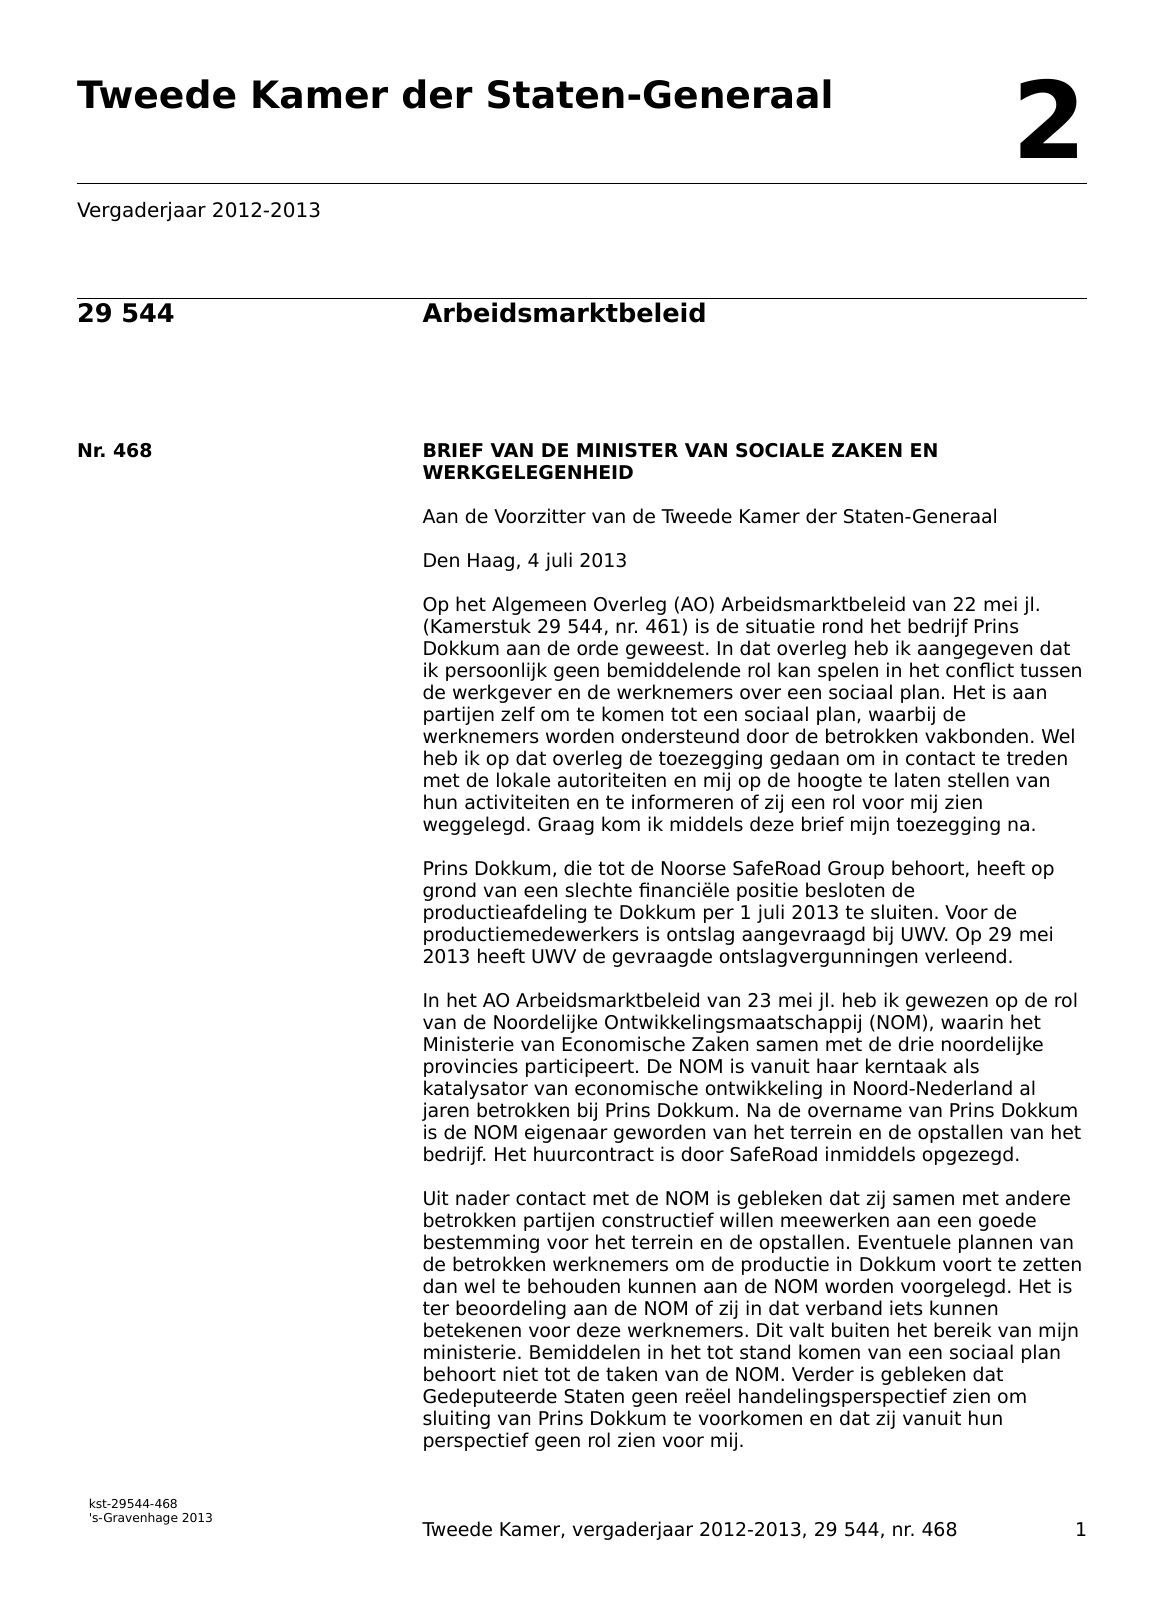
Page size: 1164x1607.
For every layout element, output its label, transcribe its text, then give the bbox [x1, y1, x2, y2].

text Aan de Voorzitter van de Tweede Kamer der Staten-Generaal [422, 506, 1087, 528]
text In het AO Arbeidsmarktbeleid van 23 mei jl. heb ik gewezen op de rol van de Noordelijke Ontwikkelingsmaatschappij (NOM), waarin het Ministerie van Economische Zaken samen met de drie noordelijke provincies participeert. De NOM is vanuit haar kerntaak als katalysator van economische ontwikkeling in Noord-Nederland al jaren betrokken bij Prins Dokkum. Na de overname van Prins Dokkum is de NOM eigenaar geworden van het terrein en de opstallen van het bedrijf. Het huurcontract is door SafeRoad inmiddels opgezegd. [422, 990, 1087, 1166]
text 's-Gravenhage 2013 [88, 1511, 323, 1525]
text Op het Algemeen Overleg (AO) Arbeidsmarktbeleid van 22 mei jl.(Kamerstuk 29 544, nr. 461) is de situatie rond het bedrijf Prins Dokkum aan de orde geweest. In dat overleg heb ik aangegeven dat ik persoonlijk geen bemiddelende rol kan spelen in het conflict tussen de werkgever en de werknemers over een sociaal plan. Het is aan partijen zelf om te komen tot een sociaal plan, waarbij de werknemers worden ondersteund door de betrokken vakbonden. Wel heb ik op dat overleg de toezegging gedaan om in contact te treden met de lokale autoriteiten en mij op de hoogte te laten stellen van hun activiteiten en te informeren of zij een rol voor mij zien weggelegd. Graag kom ik middels deze brief mijn toezegging na. [422, 594, 1087, 836]
subtitle Nr. 468 BRIEF VAN DE MINISTER VAN SOCIALE ZAKEN EN WERKGELEGENHEID [77, 440, 1087, 484]
text Den Haag, 4 juli 2013 [422, 550, 1087, 572]
subtitle 29 544 Arbeidsmarktbeleid [77, 299, 1087, 329]
text kst-29544-468 [88, 1497, 323, 1511]
table_header 2 [886, 59, 1087, 183]
text Uit nader contact met de NOM is gebleken dat zij samen met andere betrokken partijen constructief willen meewerken aan een goede bestemming voor het terrein en de opstallen. Eventuele plannen van de betrokken werknemers om de productie in Dokkum voort te zetten dan wel te behouden kunnen aan de NOM worden voorgelegd. Het is ter beoordeling aan de NOM of zij in dat verband iets kunnen betekenen voor deze werknemers. Dit valt buiten het bereik van mijn ministerie. Bemiddelen in het tot stand komen van een sociaal plan behoort niet tot de taken van de NOM. Verder is gebleken dat Gedeputeerde Staten geen reëel handelingsperspectief zien om sluiting van Prins Dokkum te voorkomen en dat zij vanuit hun perspectief geen rol zien voor mij. [422, 1188, 1087, 1452]
table_header Tweede Kamer der Staten-Generaal [77, 59, 886, 183]
text Prins Dokkum, die tot de Noorse SafeRoad Group behoort, heeft op grond van een slechte financiële positie besloten de productieafdeling te Dokkum per 1 juli 2013 te sluiten. Voor de productiemedewerkers is ontslag aangevraagd bij UWV. Op 29 mei 2013 heeft UWV de gevraagde ontslagvergunningen verleend. [422, 858, 1087, 968]
table_cell Vergaderjaar 2012-2013 [77, 184, 1087, 298]
